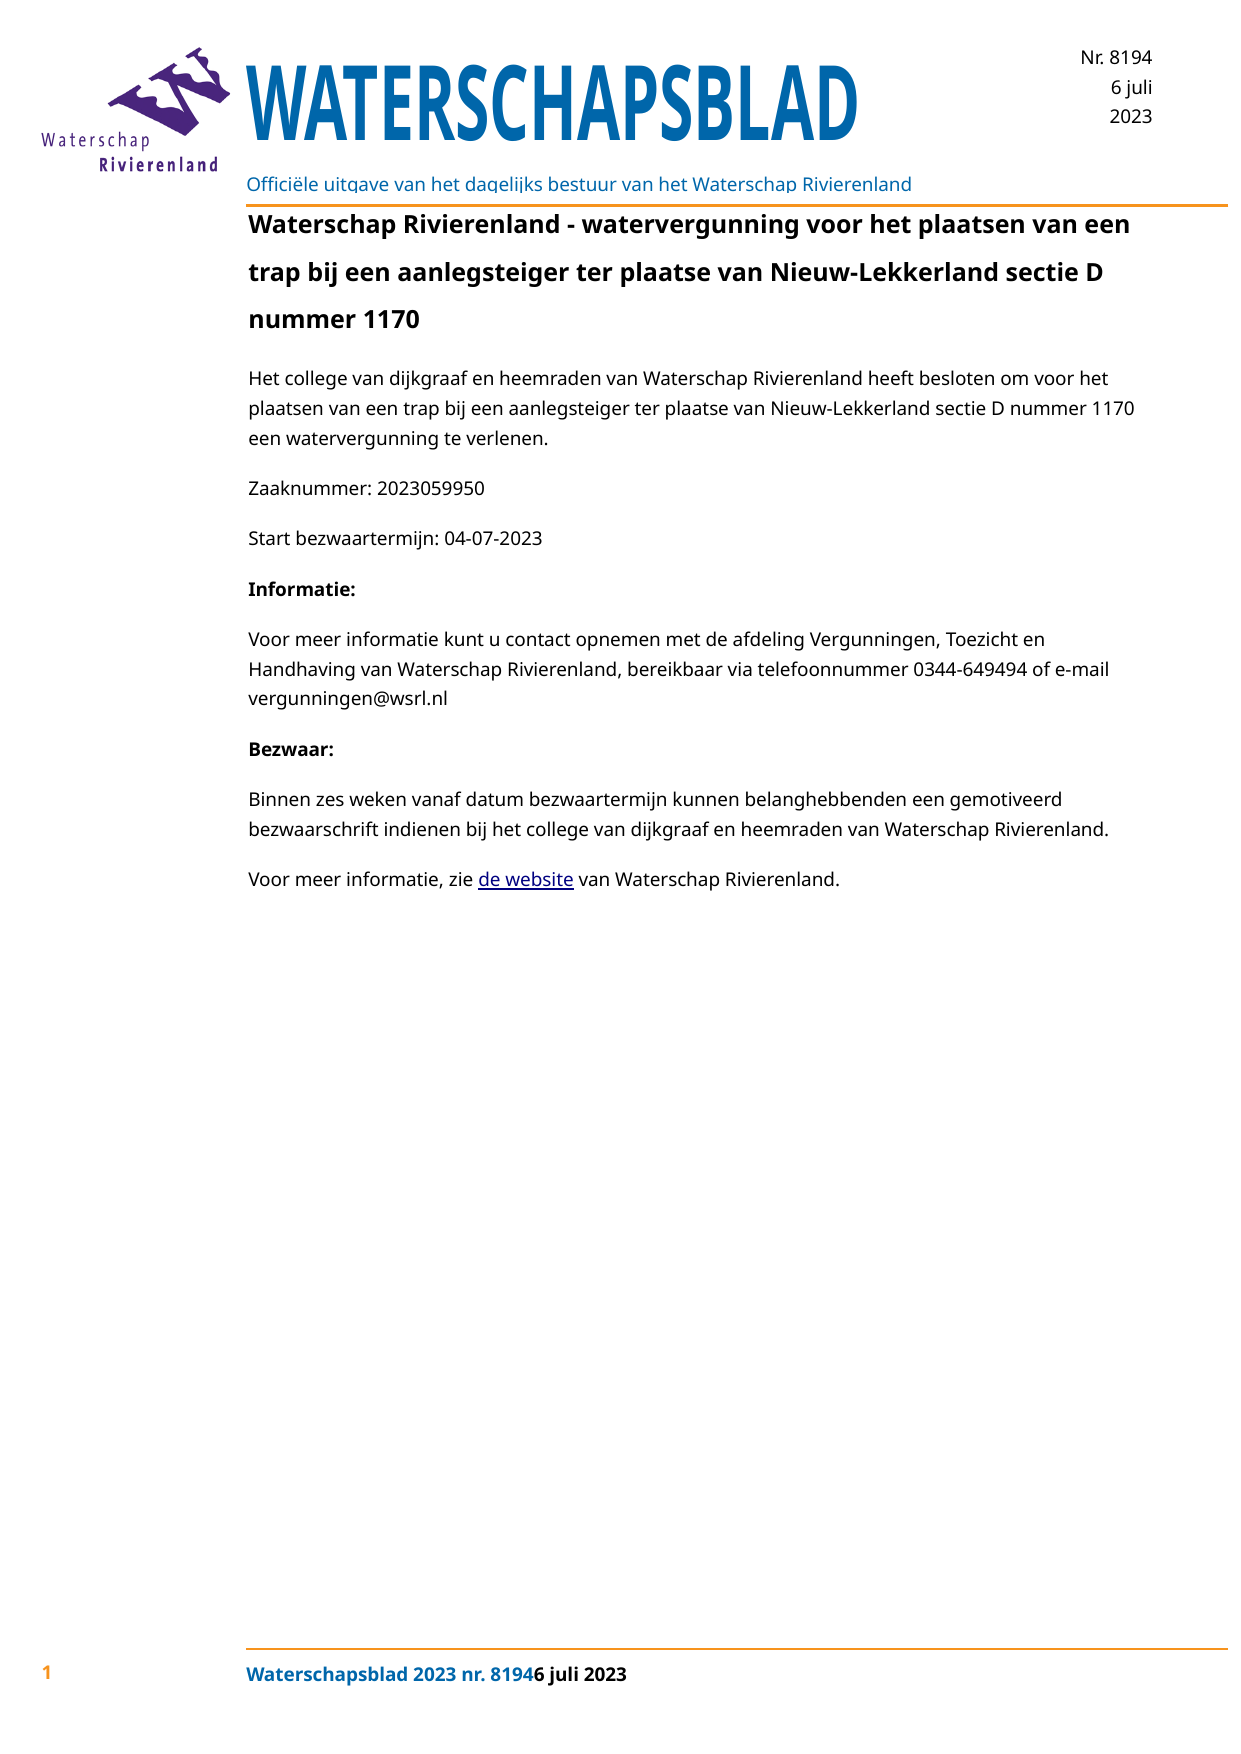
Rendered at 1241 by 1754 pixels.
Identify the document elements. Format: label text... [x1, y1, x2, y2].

picture [41, 47, 231, 172]
text Start bezwaartermijn: 04-07-2023 [248, 526, 1152, 551]
text Voor meer informatie, zie de website van Waterschap Rivierenland. [248, 866, 1152, 892]
text Waterschap Rivierenland - watervergunning voor het plaatsen van een trap bij een aanlegsteiger ter plaatse van Nieuw-Lekkerland sectie D nummer 1170 [248, 207, 1152, 336]
text Het college van dijkgraaf en heemraden van Waterschap Rivierenland heeft besloten om voor het plaatsen van een trap bij een aanlegsteiger ter plaatse van Nieuw-Lekkerland sectie D nummer 1170 een watervergunning te verlenen. [248, 366, 1152, 450]
text Binnen zes weken vanaf datum bezwaartermijn kunnen belanghebbenden een gemotiveerd bezwaarschrift indienen bij het college van dijkgraaf en heemraden van Waterschap Rivierenland. [248, 786, 1152, 842]
text Voor meer informatie kunt u contact opnemen met de afdeling Vergunningen, Toezicht en Handhaving van Waterschap Rivierenland, bereikbaar via telefoonnummer 0344-649494 of e-mail vergunningen@wsrl.nl [248, 626, 1152, 711]
text Zaaknummer: 2023059950 [248, 475, 1152, 501]
text Bezwaar: [248, 736, 1152, 762]
text Informatie: [248, 576, 1152, 602]
